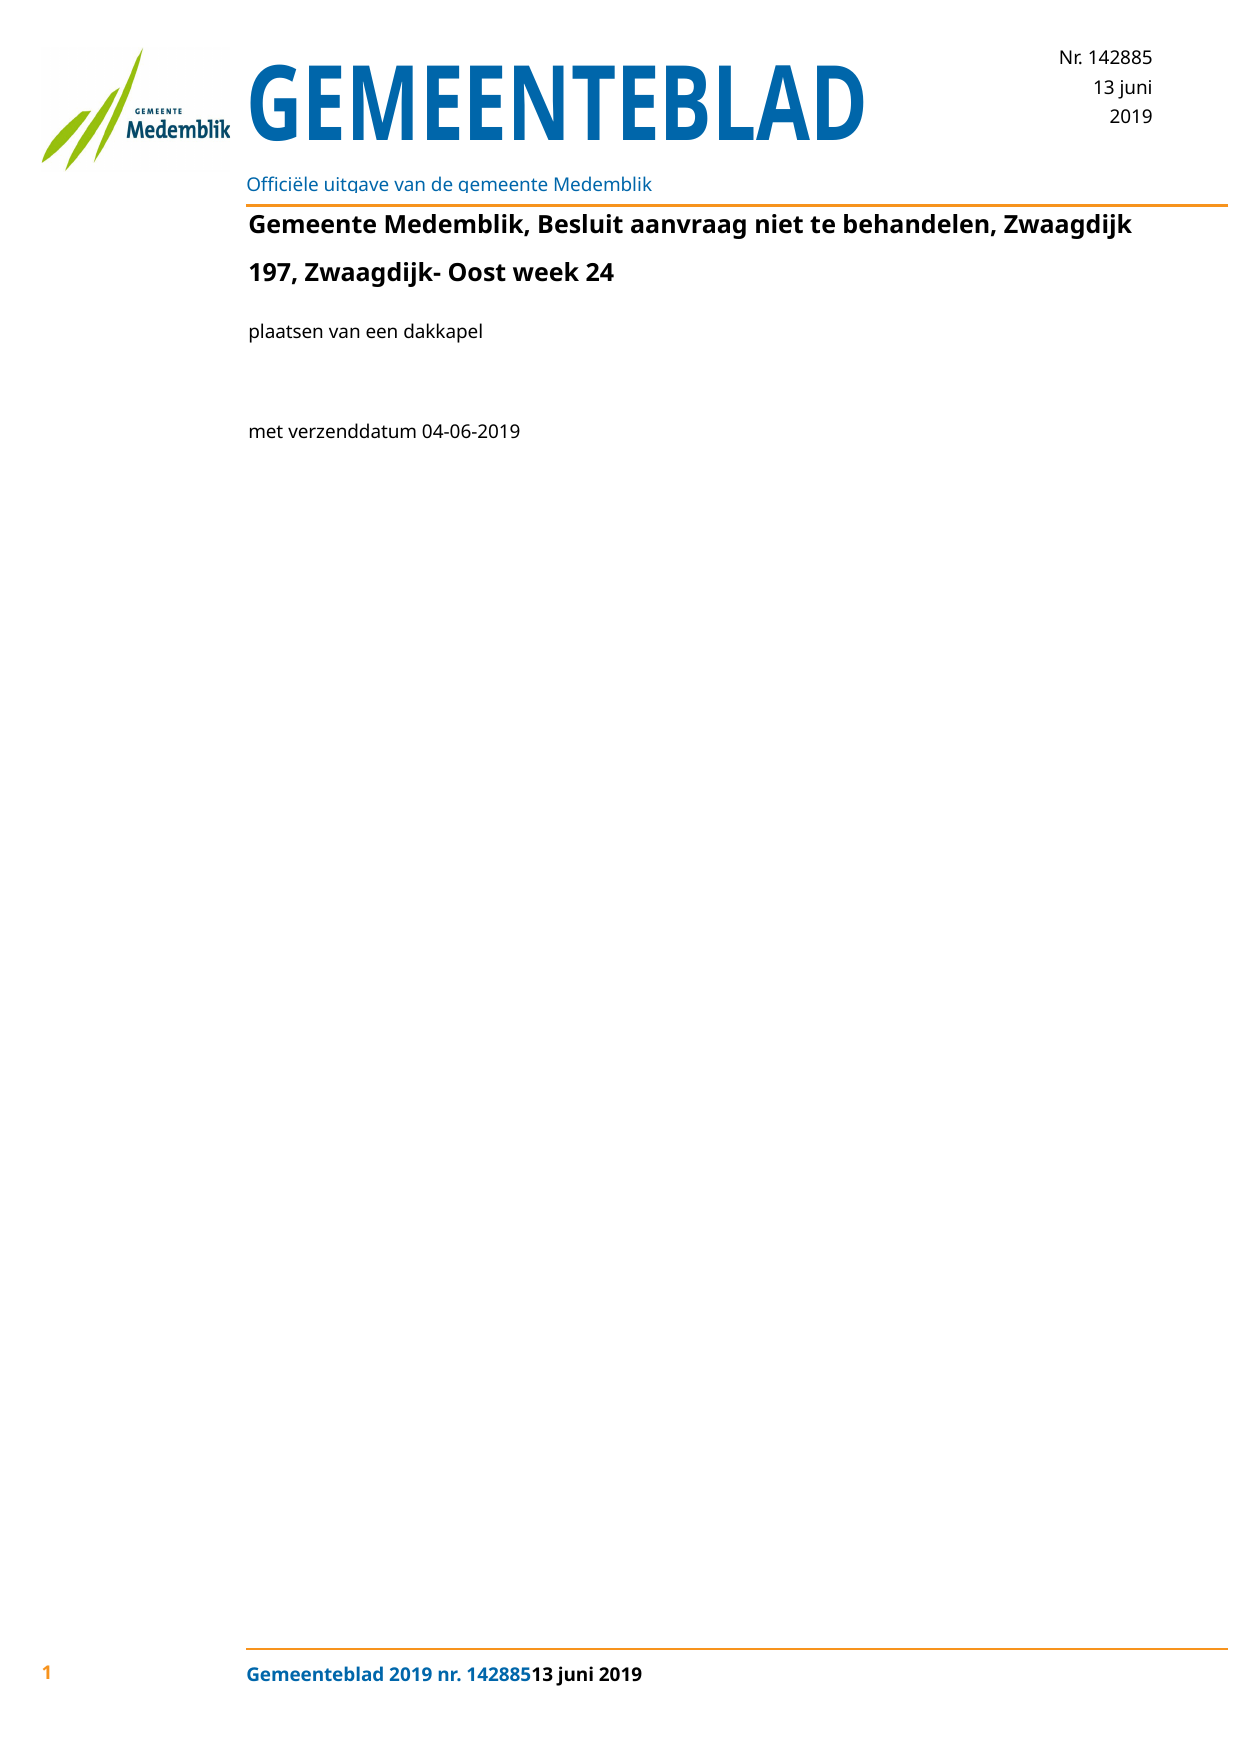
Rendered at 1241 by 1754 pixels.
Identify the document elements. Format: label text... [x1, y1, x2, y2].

text plaatsen van een dakkapel [248, 318, 1152, 344]
picture [41, 47, 231, 172]
text met verzenddatum 04-06-2019 [248, 419, 1152, 444]
text Gemeente Medemblik, Besluit aanvraag niet te behandelen, Zwaagdijk 197, Zwaagdijk- Oost week 24 [248, 207, 1152, 288]
